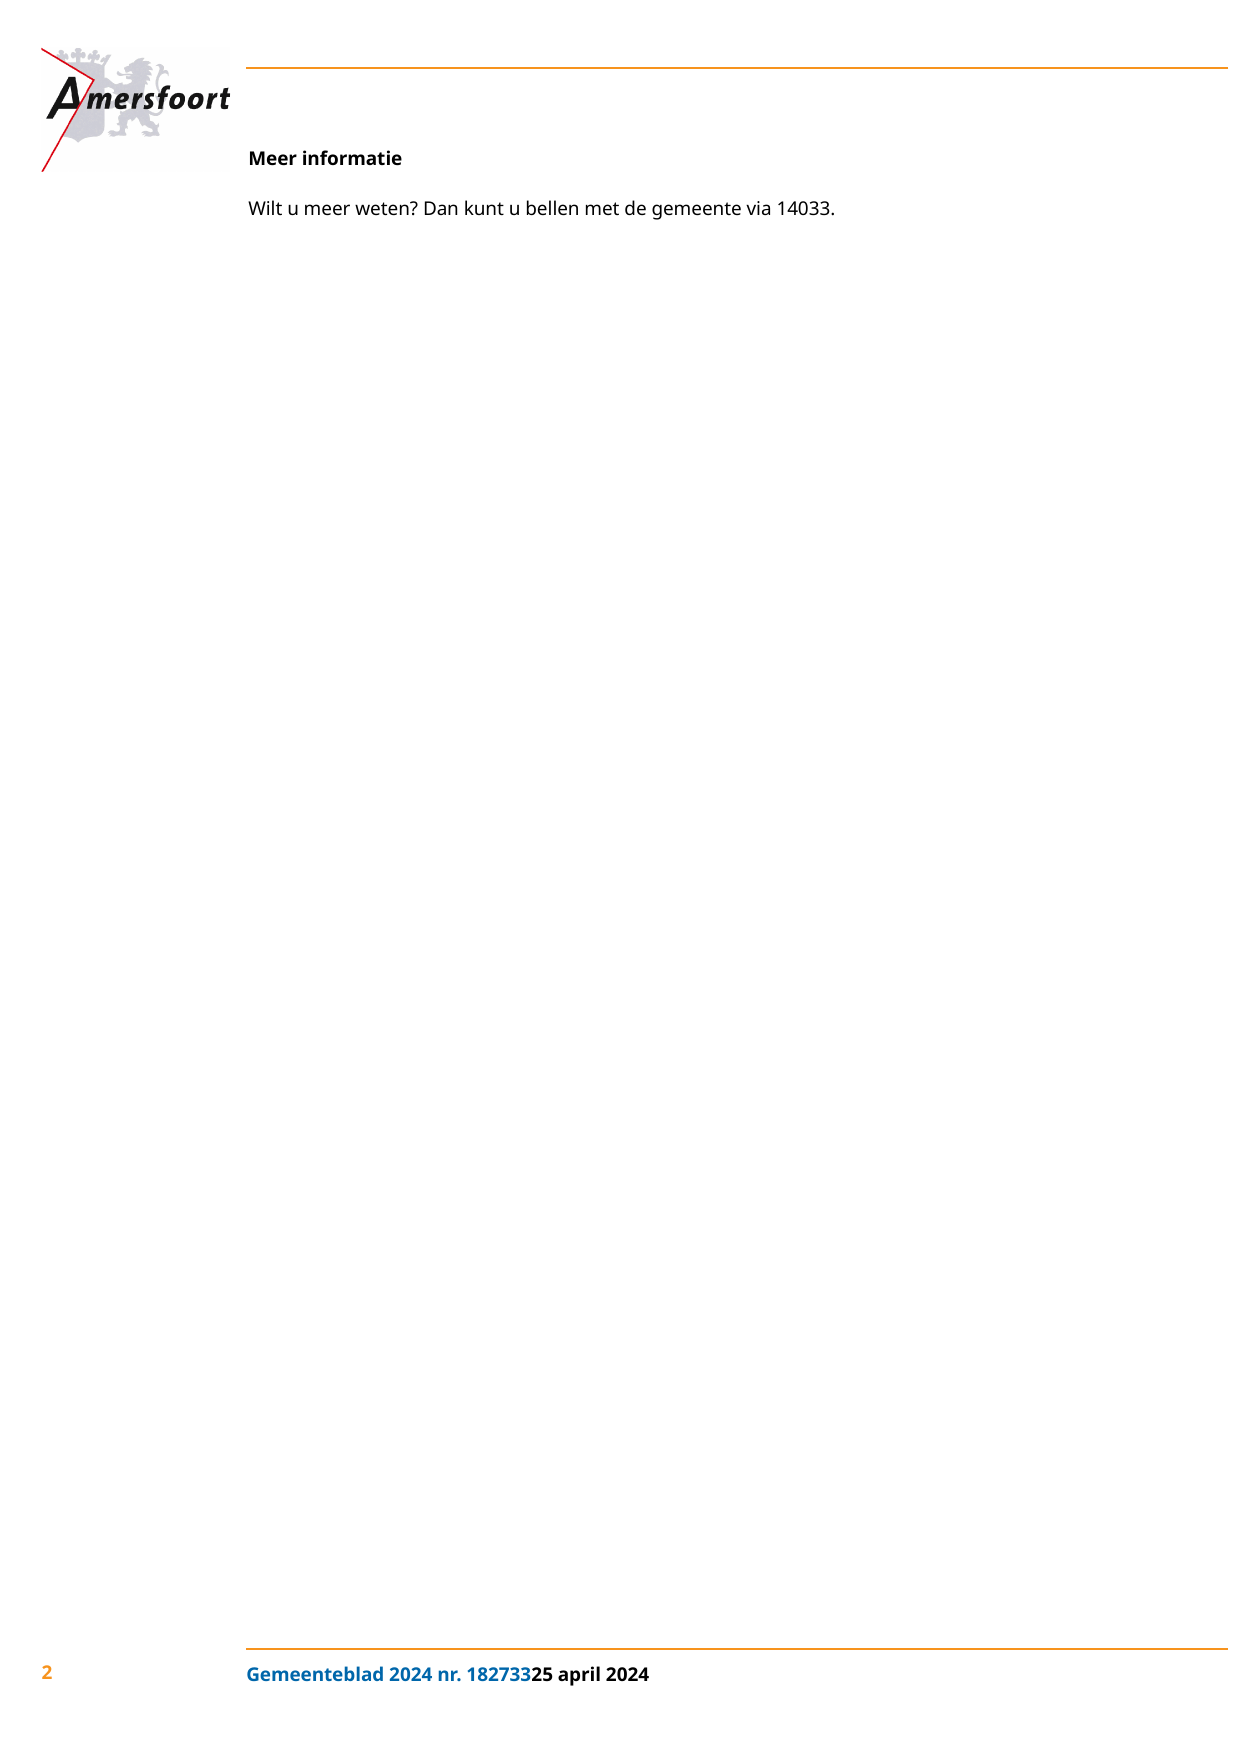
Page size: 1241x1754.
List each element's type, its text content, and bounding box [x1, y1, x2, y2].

text Meer informatie [248, 145, 1152, 171]
text Wilt u meer weten? Dan kunt u bellen met de gemeente via 14033. [248, 196, 1152, 221]
picture [41, 47, 231, 172]
